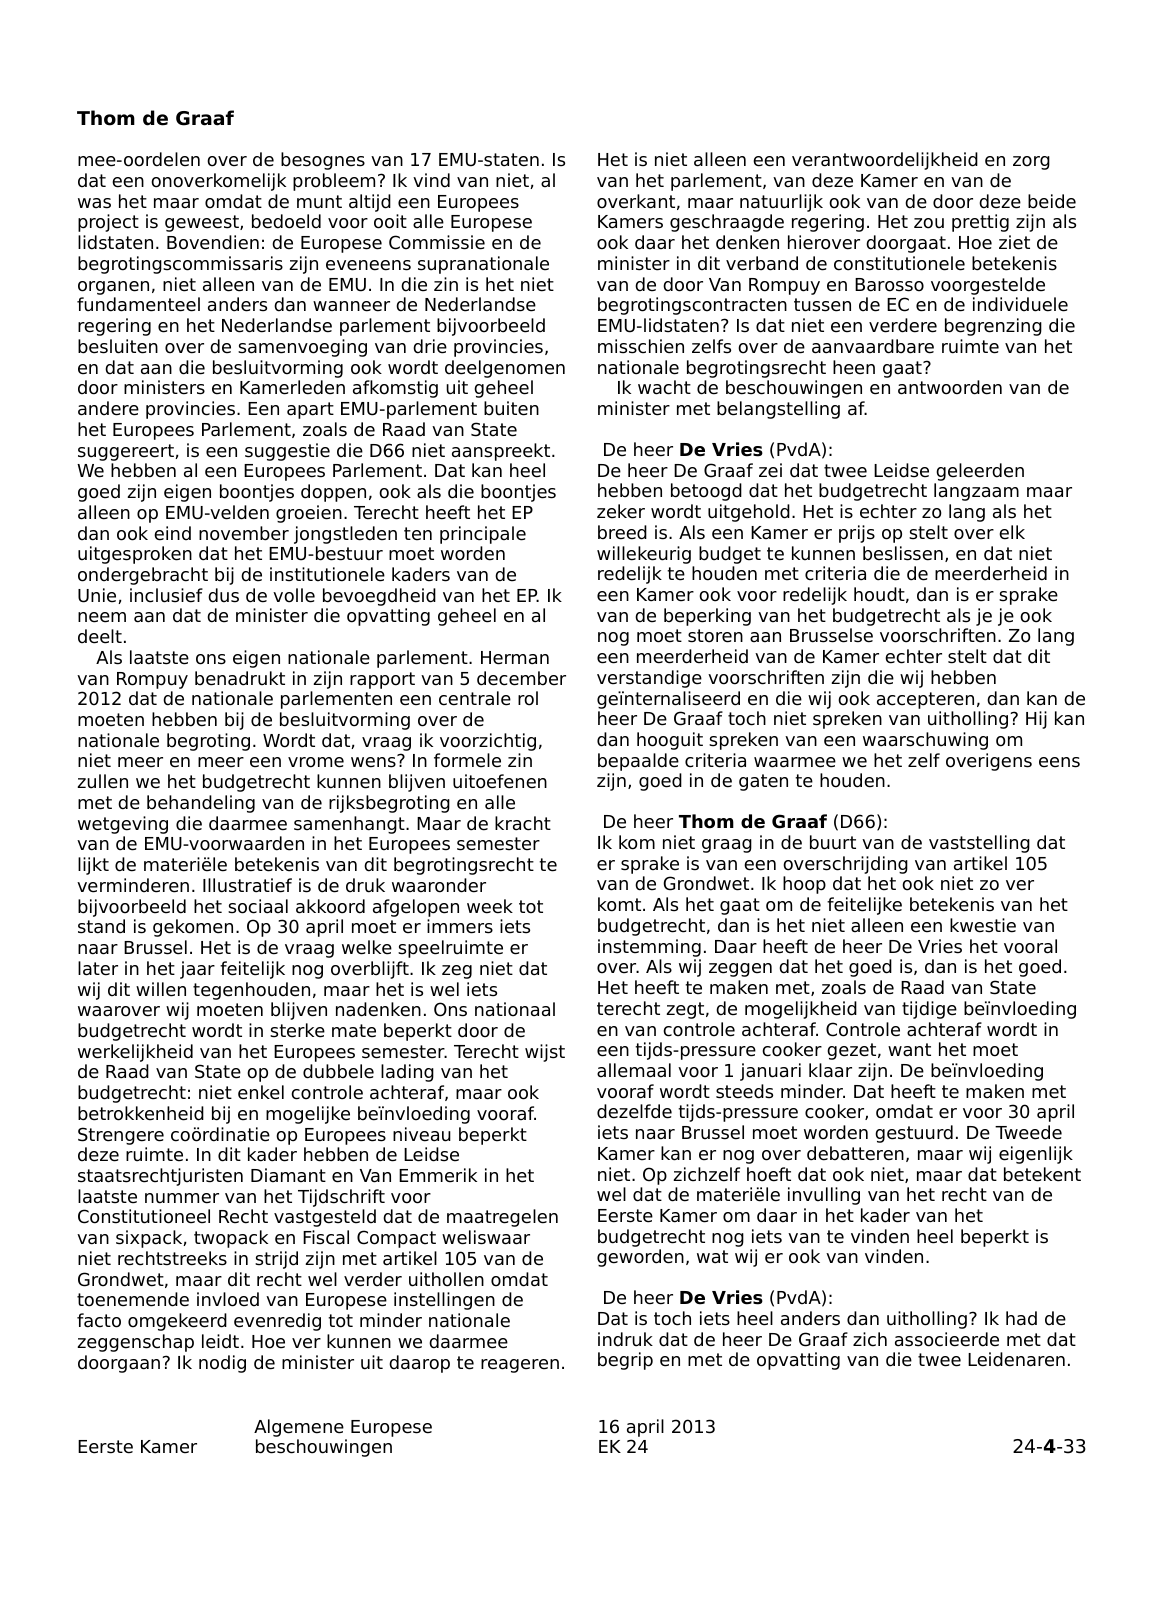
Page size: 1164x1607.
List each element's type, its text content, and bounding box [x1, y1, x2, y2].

text mee-oordelen over de besognes van 17 EMU-staten. Is dat een onoverkomelijk probleem? Ik vind van niet, al was het maar omdat de munt altijd een Europees project is geweest, bedoeld voor ooit alle Europese lidstaten. Bovendien: de Europese Commissie en de begrotingscommissaris zijn eveneens supranationale organen, niet alleen van de EMU. In die zin is het niet fundamenteel anders dan wanneer de Nederlandse regering en het Nederlandse parlement bijvoorbeeld besluiten over de samenvoeging van drie provincies, en dat aan die besluitvorming ook wordt deelgenomen door ministers en Kamerleden afkomstig uit geheel andere provincies. Een apart EMU-parlement buiten het Europees Parlement, zoals de Raad van State suggereert, is een suggestie die D66 niet aanspreekt. We hebben al een Europees Parlement. Dat kan heel goed zijn eigen boontjes doppen, ook als die boontjes alleen op EMU-velden groeien. Terecht heeft het EP dan ook eind november jongstleden ten principale uitgesproken dat het EMU-bestuur moet worden ondergebracht bij de institutionele kaders van de Unie, inclusief dus de volle bevoegdheid van het EP. Ik neem aan dat de minister die opvatting geheel en al deelt. [77, 150, 567, 648]
text Ik kom niet graag in de buurt van de vaststelling dat er sprake is van een overschrijding van artikel 105 van de Grondwet. Ik hoop dat het ook niet zo ver komt. Als het gaat om de feitelijke betekenis van het budgetrecht, dan is het niet alleen een kwestie van instemming. Daar heeft de heer De Vries het vooral over. Als wij zeggen dat het goed is, dan is het goed. Het heeft te maken met, zoals de Raad van State terecht zegt, de mogelijkheid van tijdige beïnvloeding en van controle achteraf. Controle achteraf wordt in een tijds-pressure cooker gezet, want het moet allemaal voor 1 januari klaar zijn. De beïnvloeding vooraf wordt steeds minder. Dat heeft te maken met dezelfde tijds-pressure cooker, omdat er voor 30 april iets naar Brussel moet worden gestuurd. De Tweede Kamer kan er nog over debatteren, maar wij eigenlijk niet. Op zichzelf hoeft dat ook niet, maar dat betekent wel dat de materiële invulling van het recht van de Eerste Kamer om daar in het kader van het budgetrecht nog iets van te vinden heel beperkt is geworden, wat wij er ook van vinden. [596, 833, 1087, 1268]
text De heer De Graaf zei dat twee Leidse geleerden hebben betoogd dat het budgetrecht langzaam maar zeker wordt uitgehold. Het is echter zo lang als het breed is. Als een Kamer er prijs op stelt over elk willekeurig budget te kunnen beslissen, en dat niet redelijk te houden met criteria die de meerderheid in een Kamer ook voor redelijk houdt, dan is er sprake van de beperking van het budgetrecht als je je ook nog moet storen aan Brusselse voorschriften. Zo lang een meerderheid van de Kamer echter stelt dat dit verstandige voorschriften zijn die wij hebben geïnternaliseerd en die wij ook accepteren, dan kan de heer De Graaf toch niet spreken van uitholling? Hij kan dan hooguit spreken van een waarschuwing om bepaalde criteria waarmee we het zelf overigens eens zijn, goed in de gaten te houden. [596, 460, 1087, 792]
text Het is niet alleen een verantwoordelijkheid en zorg van het parlement, van deze Kamer en van de overkant, maar natuurlijk ook van de door deze beide Kamers geschraagde regering. Het zou prettig zijn als ook daar het denken hierover doorgaat. Hoe ziet de minister in dit verband de constitutionele betekenis van de door Van Rompuy en Barosso voorgestelde begrotingscontracten tussen de EC en de individuele EMU-lidstaten? Is dat niet een verdere begrenzing die misschien zelfs over de aanvaardbare ruimte van het nationale begrotingsrecht heen gaat? [596, 150, 1087, 378]
text De heer Thom de Graaf (D66): [596, 812, 1087, 833]
text Ik wacht de beschouwingen en antwoorden van de minister met belangstelling af. [596, 378, 1087, 420]
text De heer De Vries (PvdA): [596, 440, 1087, 460]
text Dat is toch iets heel anders dan uitholling? Ik had de indruk dat de heer De Graaf zich associeerde met dat begrip en met de opvatting van die twee Leidenaren. [596, 1309, 1087, 1371]
text De heer De Vries (PvdA): [596, 1288, 1087, 1309]
text Als laatste ons eigen nationale parlement. Herman van Rompuy benadrukt in zijn rapport van 5 december 2012 dat de nationale parlementen een centrale rol moeten hebben bij de besluitvorming over de nationale begroting. Wordt dat, vraag ik voorzichtig, niet meer en meer een vrome wens? In formele zin zullen we het budgetrecht kunnen blijven uitoefenen met de behandeling van de rijksbegroting en alle wetgeving die daarmee samenhangt. Maar de kracht van de EMU-voorwaarden in het Europees semester lijkt de materiële betekenis van dit begrotingsrecht te verminderen. Illustratief is de druk waaronder bijvoorbeeld het sociaal akkoord afgelopen week tot stand is gekomen. Op 30 april moet er immers iets naar Brussel. Het is de vraag welke speelruimte er later in het jaar feitelijk nog overblijft. Ik zeg niet dat wij dit willen tegenhouden, maar het is wel iets waarover wij moeten blijven nadenken. Ons nationaal budgetrecht wordt in sterke mate beperkt door de werkelijkheid van het Europees semester. Terecht wijst de Raad van State op de dubbele lading van het budgetrecht: niet enkel controle achteraf, maar ook betrokkenheid bij en mogelijke beïnvloeding vooraf. Strengere coördinatie op Europees niveau beperkt deze ruimte. In dit kader hebben de Leidse staatsrechtjuristen Diamant en Van Emmerik in het laatste nummer van het Tijdschrift voor Constitutioneel Recht vastgesteld dat de maatregelen van sixpack, twopack en Fiscal Compact weliswaar niet rechtstreeks in strijd zijn met artikel 105 van de Grondwet, maar dit recht wel verder uithollen omdat toenemende invloed van Europese instellingen de facto omgekeerd evenredig tot minder nationale zeggenschap leidt. Hoe ver kunnen we daarmee doorgaan? Ik nodig de minister uit daarop te reageren. [77, 648, 567, 1373]
